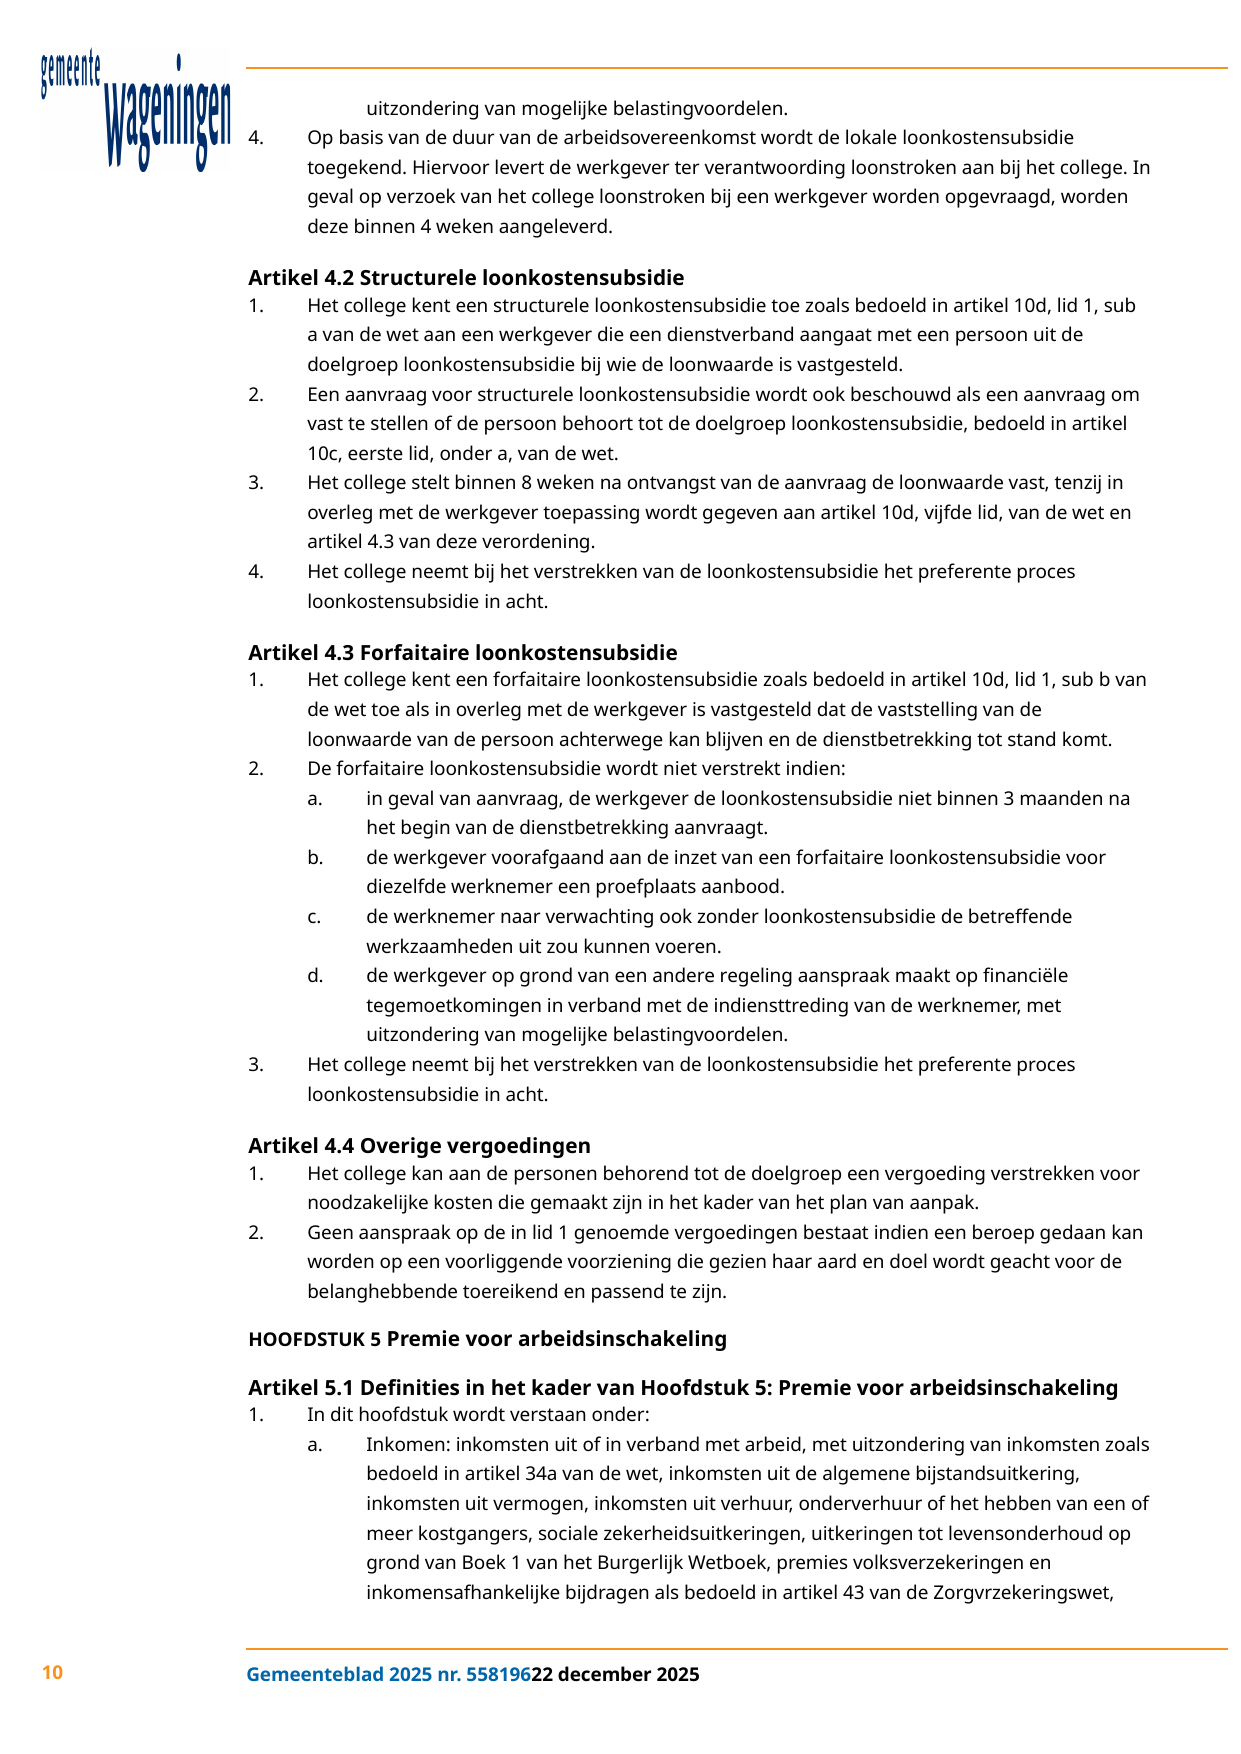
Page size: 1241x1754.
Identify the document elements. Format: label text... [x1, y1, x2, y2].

list Het college kent een forfaitaire loonkostensubsidie zoals bedoeld in artikel 10d, lid 1, sub b van de wet toe als in overleg met de werkgever is vastgesteld dat de vaststelling van de loonwaarde van de persoon achterwege kan blijven en de dienstbetrekking tot stand komt. [248, 667, 1152, 752]
list Het college stelt binnen 8 weken na ontvangst van de aanvraag de loonwaarde vast, tenzij in overleg met de werkgever toepassing wordt gegeven aan artikel 10d, vijfde lid, van de wet en artikel 4.3 van deze verordening. [248, 469, 1152, 554]
list de werkgever op grond van een andere regeling aanspraak maakt op financiële tegemoetkomingen in verband met de indiensttreding van de werknemer, met uitzondering van mogelijke belastingvoordelen. [307, 962, 1152, 1047]
list Geen aanspraak op de in lid 1 genoemde vergoedingen bestaat indien een beroep gedaan kan worden op een voorliggende voorziening die gezien haar aard en doel wordt geacht voor de belanghebbende toereikend en passend te zijn. [248, 1219, 1152, 1304]
text Artikel 4.4 Overige vergoedingen [248, 1131, 1152, 1160]
picture [41, 47, 231, 172]
list de werkgever voorafgaand aan de inzet van een forfaitaire loonkostensubsidie voor diezelfde werknemer een proefplaats aanbood. [307, 844, 1152, 899]
list in geval van aanvraag, de werkgever de loonkostensubsidie niet binnen 3 maanden na het begin van de dienstbetrekking aanvraagt. [307, 785, 1152, 840]
list Het college kan aan de personen behorend tot de doelgroep een vergoeding verstrekken voor noodzakelijke kosten die gemaakt zijn in het kader van het plan van aanpak. [248, 1160, 1152, 1215]
list In dit hoofdstuk wordt verstaan onder: [248, 1401, 1152, 1427]
list Het college neemt bij het verstrekken van de loonkostensubsidie het preferente proces loonkostensubsidie in acht. [248, 558, 1152, 613]
list uitzondering van mogelijke belastingvoordelen. [307, 95, 1152, 121]
text HOOFDSTUK 5 Premie voor arbeidsinschakeling [248, 1324, 1152, 1352]
list Een aanvraag voor structurele loonkostensubsidie wordt ook beschouwd als een aanvraag om vast te stellen of de persoon behoort tot de doelgroep loonkostensubsidie, bedoeld in artikel 10c, eerste lid, onder a, van de wet. [248, 381, 1152, 466]
list De forfaitaire loonkostensubsidie wordt niet verstrekt indien: [248, 755, 1152, 781]
list Het college neemt bij het verstrekken van de loonkostensubsidie het preferente proces loonkostensubsidie in acht. [248, 1051, 1152, 1107]
text Artikel 5.1 Definities in het kader van Hoofdstuk 5: Premie voor arbeidsinschakeling [248, 1373, 1152, 1401]
list Inkomen: inkomsten uit of in verband met arbeid, met uitzondering van inkomsten zoals bedoeld in artikel 34a van de wet, inkomsten uit de algemene bijstandsuitkering, inkomsten uit vermogen, inkomsten uit verhuur, onderverhuur of het hebben van een of meer kostgangers, sociale zekerheidsuitkeringen, uitkeringen tot levensonderhoud op grond van Boek 1 van het Burgerlijk Wetboek, premies volksverzekeringen en inkomensafhankelijke bijdragen als bedoeld in artikel 43 van de Zorgvrzekeringswet, [307, 1431, 1152, 1604]
list Het college kent een structurele loonkostensubsidie toe zoals bedoeld in artikel 10d, lid 1, sub a van de wet aan een werkgever die een dienstverband aangaat met een persoon uit de doelgroep loonkostensubsidie bij wie de loonwaarde is vastgesteld. [248, 292, 1152, 377]
list Op basis van de duur van de arbeidsovereenkomst wordt de lokale loonkostensubsidie toegekend. Hiervoor levert de werkgever ter verantwoording loonstroken aan bij het college. In geval op verzoek van het college loonstroken bij een werkgever worden opgevraagd, worden deze binnen 4 weken aangeleverd. [248, 124, 1152, 239]
text Artikel 4.3 Forfaitaire loonkostensubsidie [248, 638, 1152, 667]
text Artikel 4.2 Structurele loonkostensubsidie [248, 263, 1152, 292]
list de werknemer naar verwachting ook zonder loonkostensubsidie de betreffende werkzaamheden uit zou kunnen voeren. [307, 903, 1152, 959]
